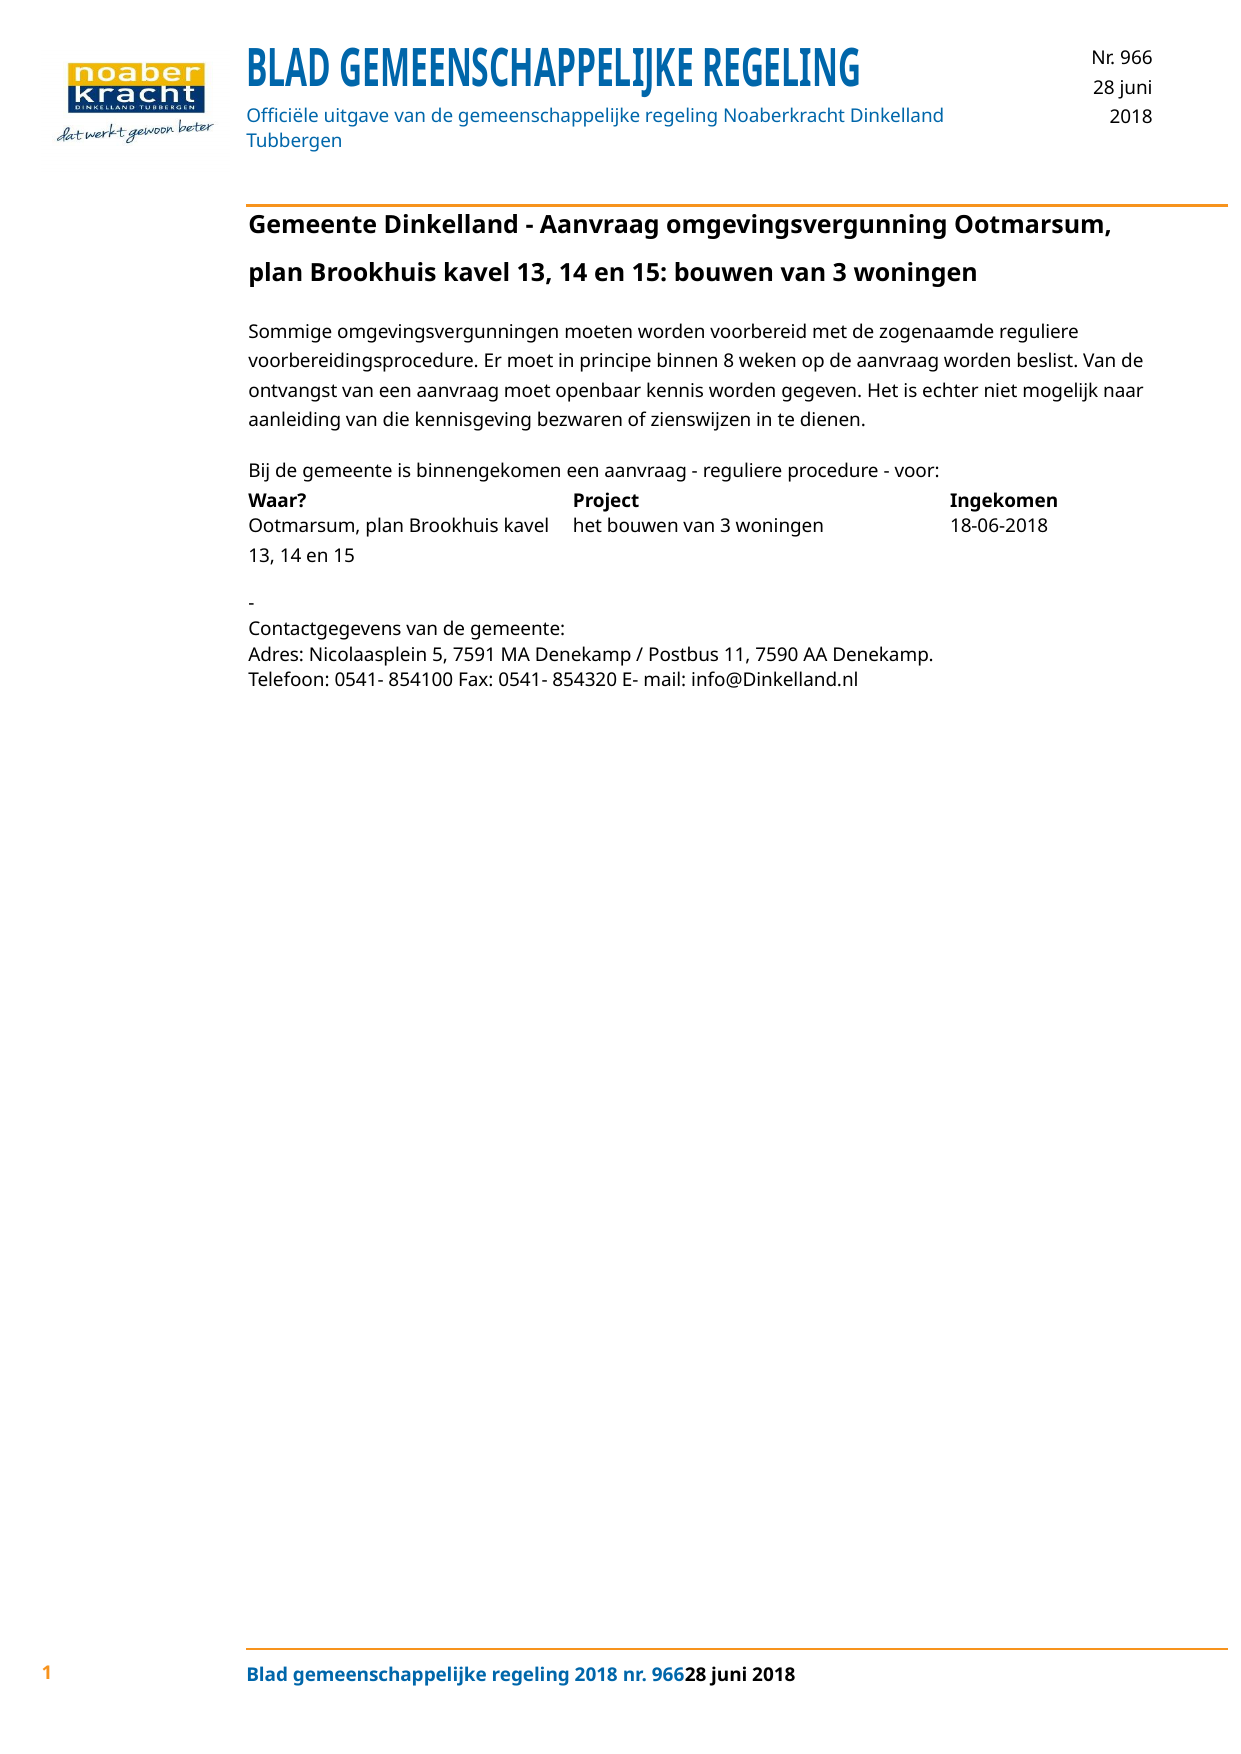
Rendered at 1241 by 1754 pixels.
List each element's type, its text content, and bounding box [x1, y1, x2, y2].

text Gemeente Dinkelland - Aanvraag omgevingsvergunning Ootmarsum, plan Brookhuis kavel 13, 14 en 15: bouwen van 3 woningen [248, 207, 1152, 288]
table_header Ingekomen [950, 487, 1152, 512]
table_header Project [573, 487, 950, 512]
text Telefoon: 0541- 854100 Fax: 0541- 854320 E- mail: info@Dinkelland.nl [248, 666, 1152, 692]
text Contactgegevens van de gemeente: [248, 615, 1152, 641]
picture [41, 47, 231, 172]
text Sommige omgevingsvergunningen moeten worden voorbereid met de zogenaamde reguliere voorbereidingsprocedure. Er moet in principe binnen 8 weken op de aanvraag worden beslist. Van de ontvangst van een aanvraag moet openbaar kennis worden gegeven. Het is echter niet mogelijk naar aanleiding van die kennisgeving bezwaren of zienswijzen in te dienen. [248, 318, 1152, 432]
table_header Waar? [248, 487, 573, 512]
table_cell Ootmarsum, plan Brookhuis kavel 13, 14 en 15 [248, 513, 573, 568]
text Adres: Nicolaasplein 5, 7591 MA Denekamp / Postbus 11, 7590 AA Denekamp. [248, 641, 1152, 666]
table_cell 18-06-2018 [950, 513, 1152, 568]
text Bij de gemeente is binnengekomen een aanvraag - reguliere procedure - voor: [248, 457, 1152, 483]
table_cell het bouwen van 3 woningen [573, 513, 950, 568]
text - [248, 589, 1152, 615]
